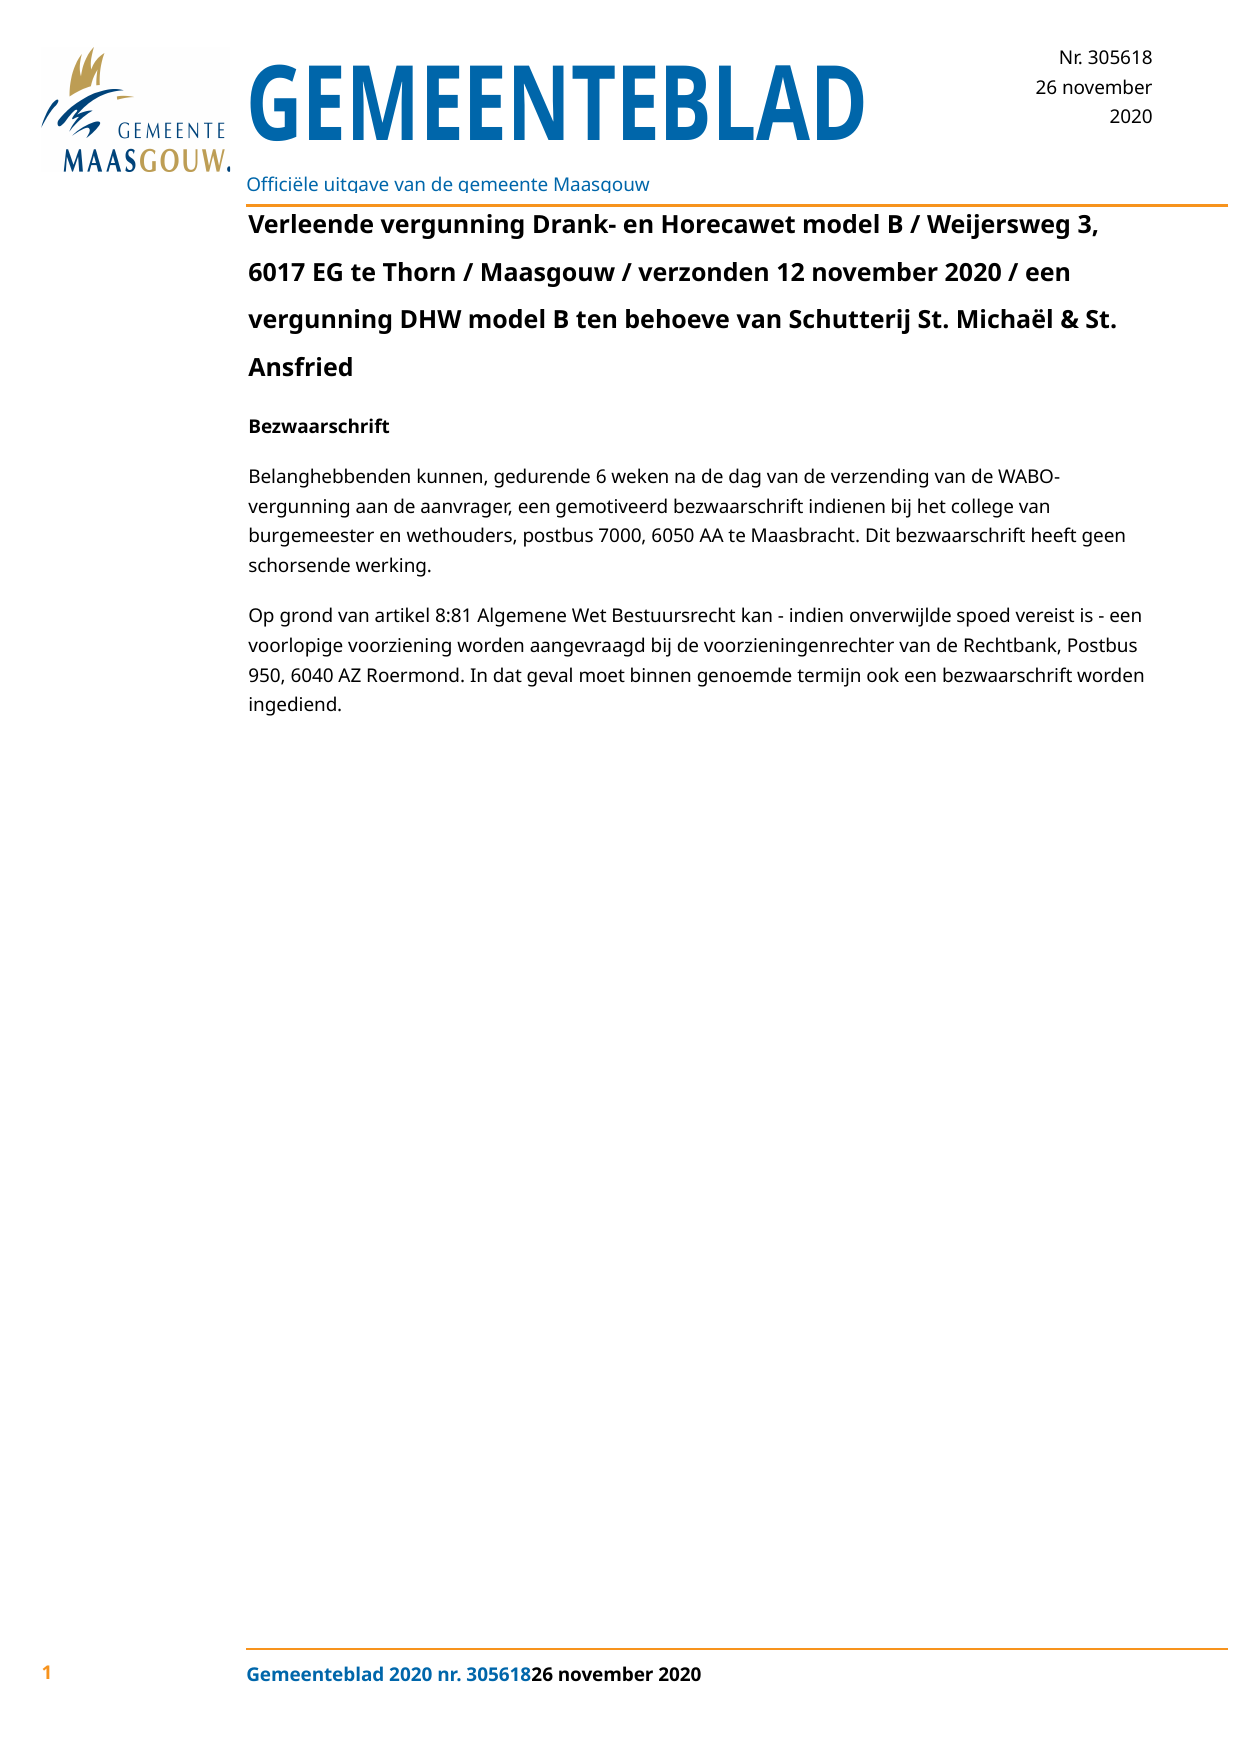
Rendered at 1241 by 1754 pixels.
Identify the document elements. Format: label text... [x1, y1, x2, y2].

text Verleende vergunning Drank- en Horecawet model B / Weijersweg 3, 6017 EG te Thorn / Maasgouw / verzonden 12 november 2020 / een vergunning DHW model B ten behoeve van Schutterij St. Michaël & St. Ansfried [248, 207, 1152, 384]
text Op grond van artikel 8:81 Algemene Wet Bestuursrecht kan - indien onverwijlde spoed vereist is - een voorlopige voorziening worden aangevraagd bij de voorzieningenrechter van de Rechtbank, Postbus 950, 6040 AZ Roermond. In dat geval moet binnen genoemde termijn ook een bezwaarschrift worden ingediend. [248, 603, 1152, 717]
text Belanghebbenden kunnen, gedurende 6 weken na de dag van de verzending van de WABO-vergunning aan de aanvrager, een gemotiveerd bezwaarschrift indienen bij het college van burgemeester en wethouders, postbus 7000, 6050 AA te Maasbracht. Dit bezwaarschrift heeft geen schorsende werking. [248, 463, 1152, 578]
text Bezwaarschrift [248, 413, 1152, 439]
picture [41, 47, 231, 172]
